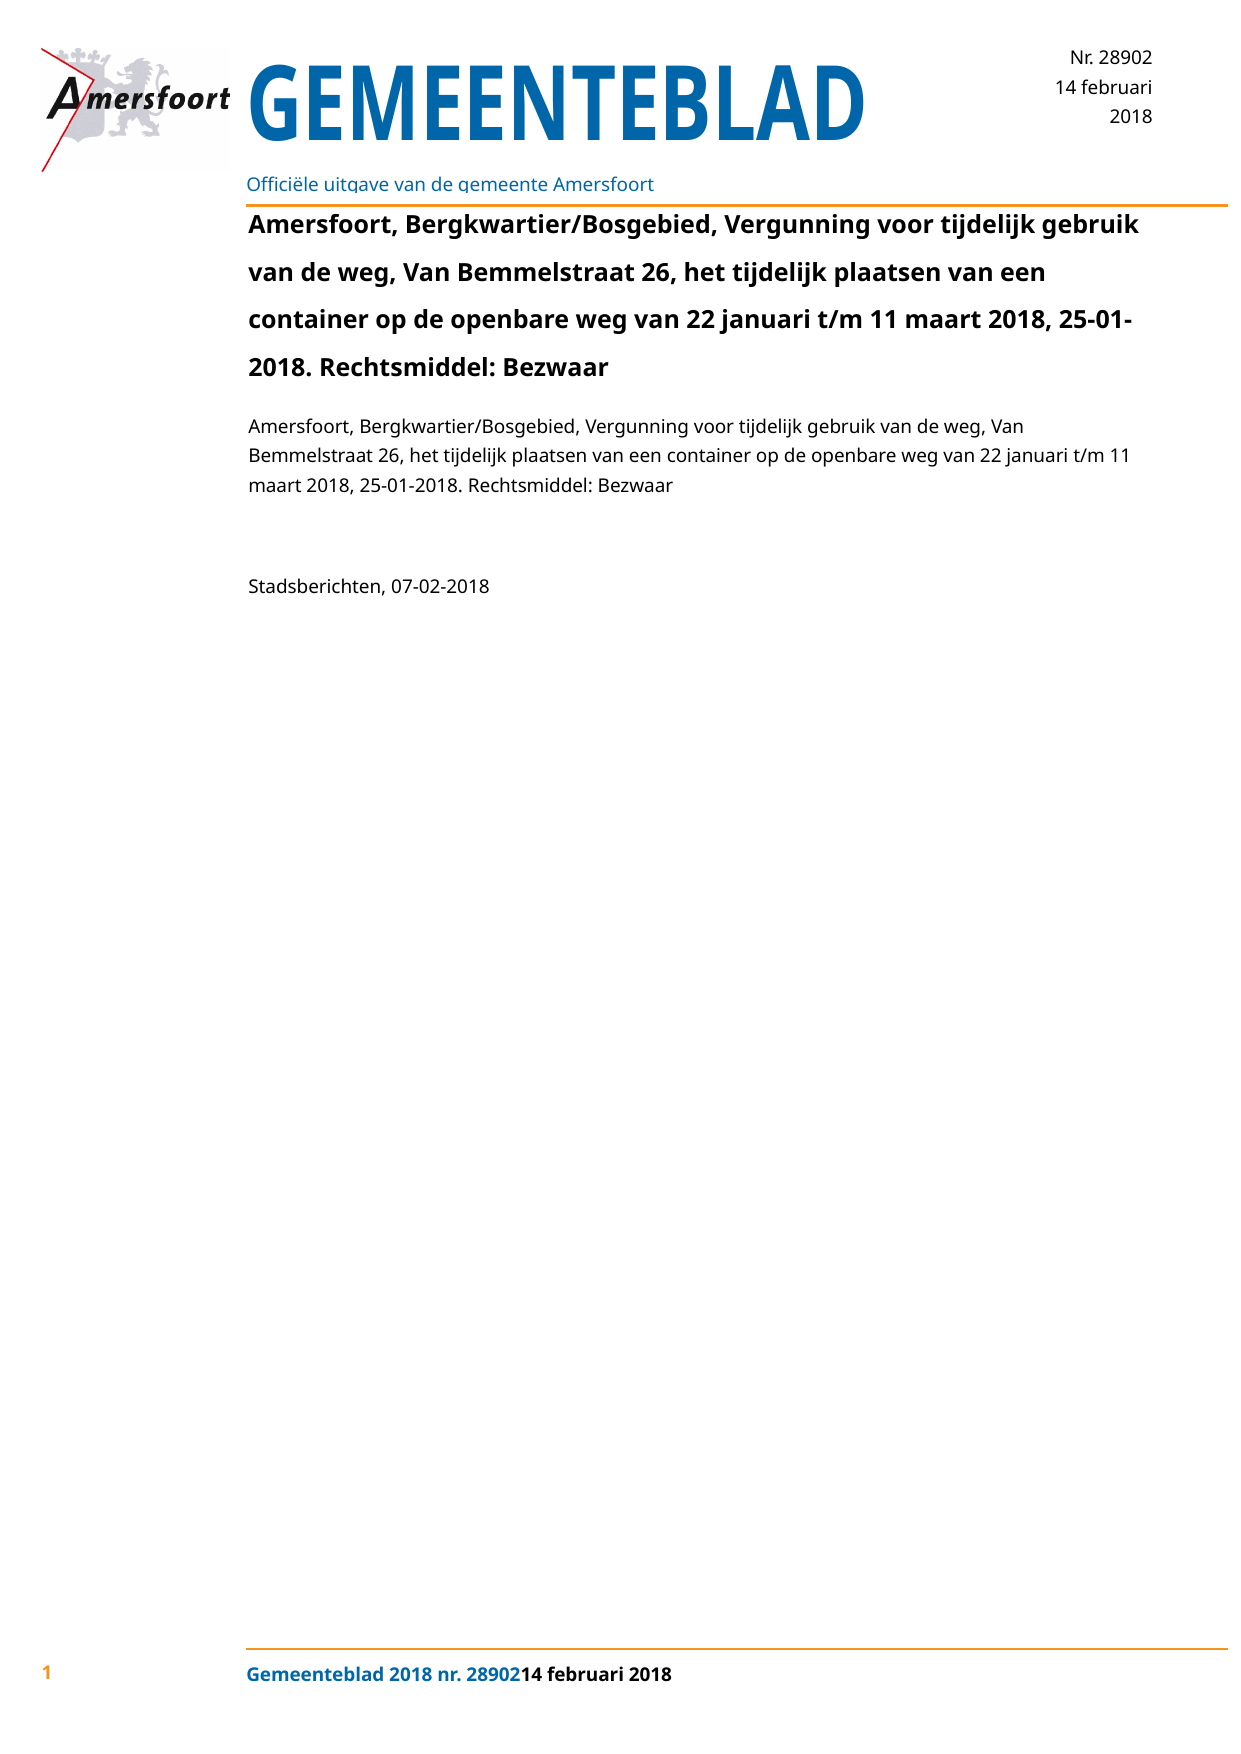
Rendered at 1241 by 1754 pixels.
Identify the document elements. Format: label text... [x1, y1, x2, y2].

text Amersfoort, Bergkwartier/Bosgebied, Vergunning voor tijdelijk gebruik van de weg, Van Bemmelstraat 26, het tijdelijk plaatsen van een container op de openbare weg van 22 januari t/m 11 maart 2018, 25-01-2018. Rechtsmiddel: Bezwaar [248, 207, 1152, 384]
text Amersfoort, Bergkwartier/Bosgebied, Vergunning voor tijdelijk gebruik van de weg, Van Bemmelstraat 26, het tijdelijk plaatsen van een container op de openbare weg van 22 januari t/m 11 maart 2018, 25-01-2018. Rechtsmiddel: Bezwaar [248, 413, 1152, 498]
text Stadsberichten, 07-02-2018 [248, 573, 1152, 599]
picture [41, 47, 231, 172]
